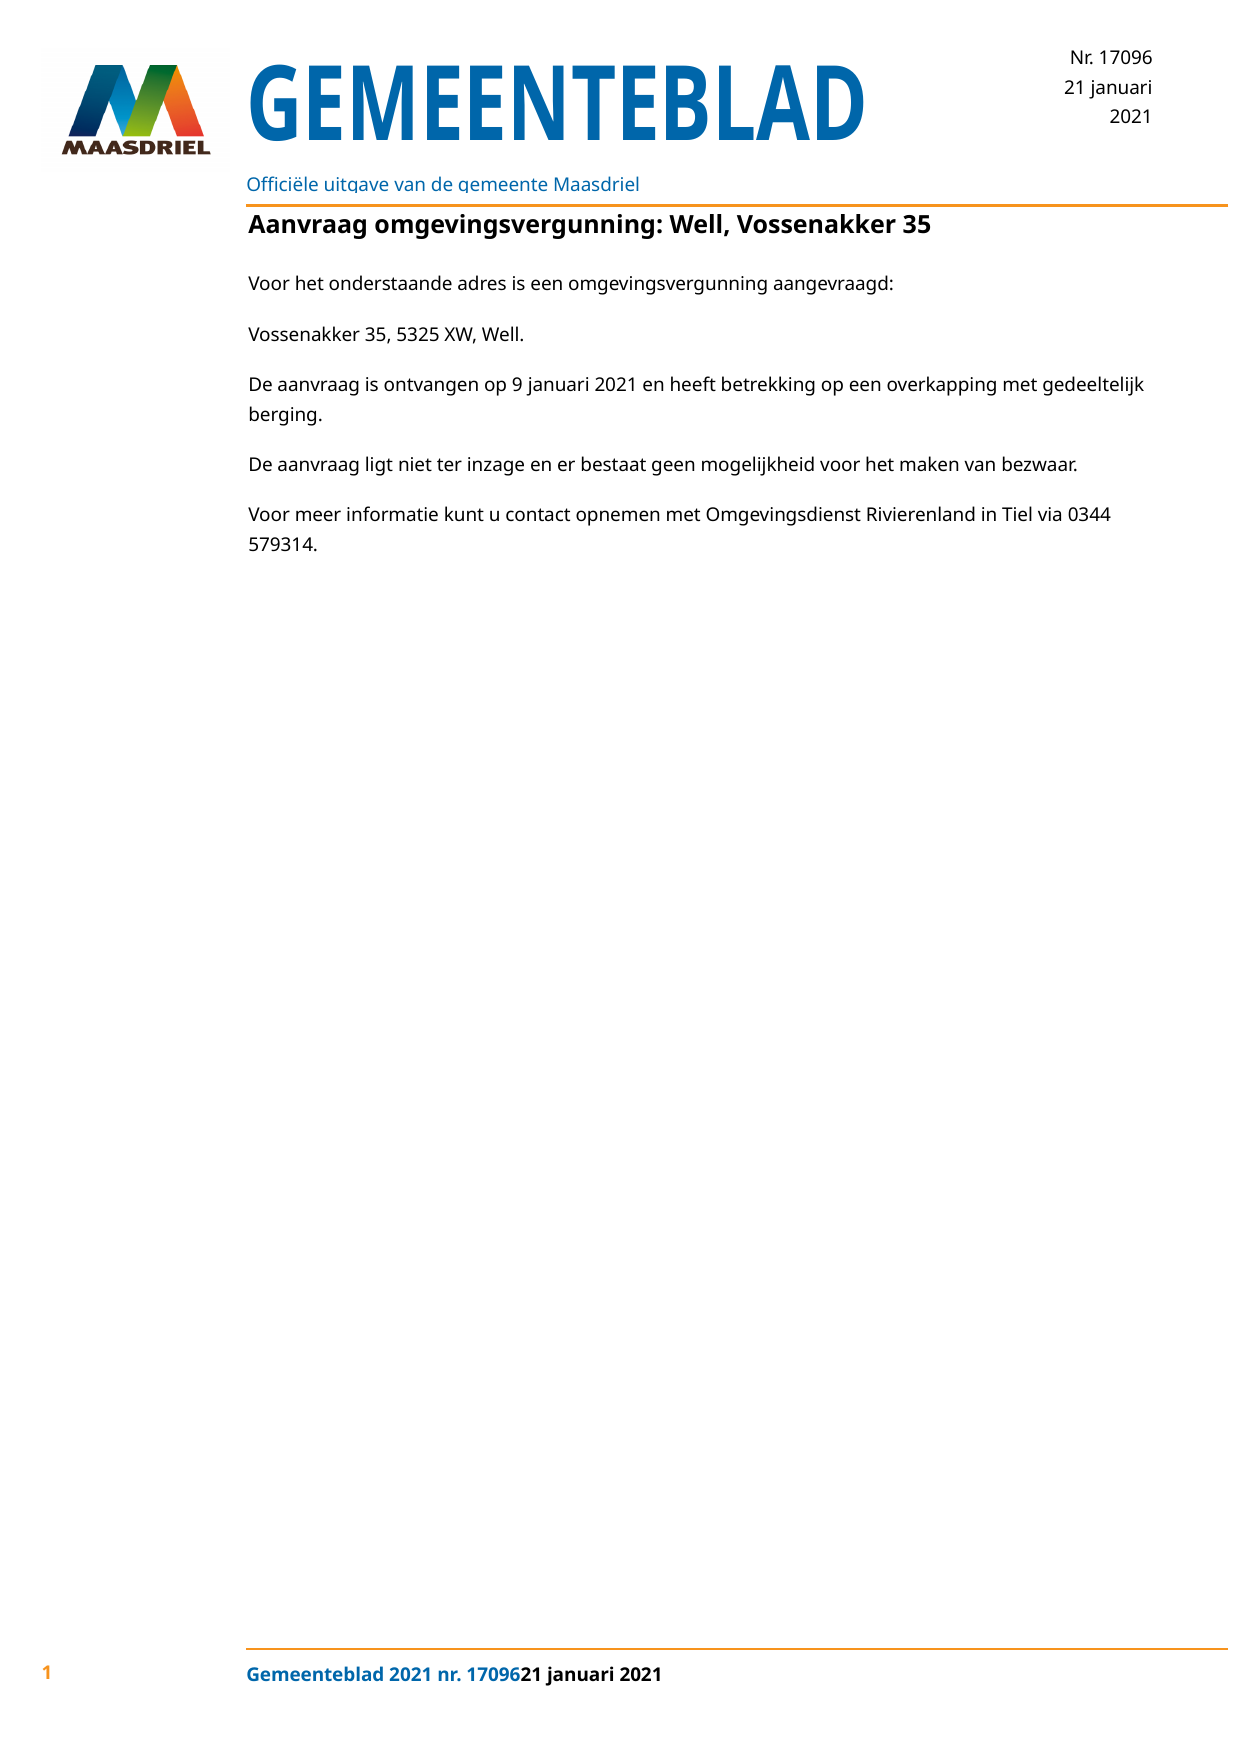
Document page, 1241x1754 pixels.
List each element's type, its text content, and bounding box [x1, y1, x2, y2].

picture [41, 47, 231, 172]
text De aanvraag ligt niet ter inzage en er bestaat geen mogelijkheid voor het maken van bezwaar. [248, 451, 1152, 477]
text Voor meer informatie kunt u contact opnemen met Omgevingsdienst Rivierenland in Tiel via 0344 579314. [248, 502, 1152, 557]
text Voor het onderstaande adres is een omgevingsvergunning aangevraagd: [248, 270, 1152, 296]
text De aanvraag is ontvangen op 9 januari 2021 en heeft betrekking op een overkapping met gedeeltelijk berging. [248, 371, 1152, 426]
text Aanvraag omgevingsvergunning: Well, Vossenakker 35 [248, 207, 1152, 241]
text Vossenakker 35, 5325 XW, Well. [248, 321, 1152, 346]
